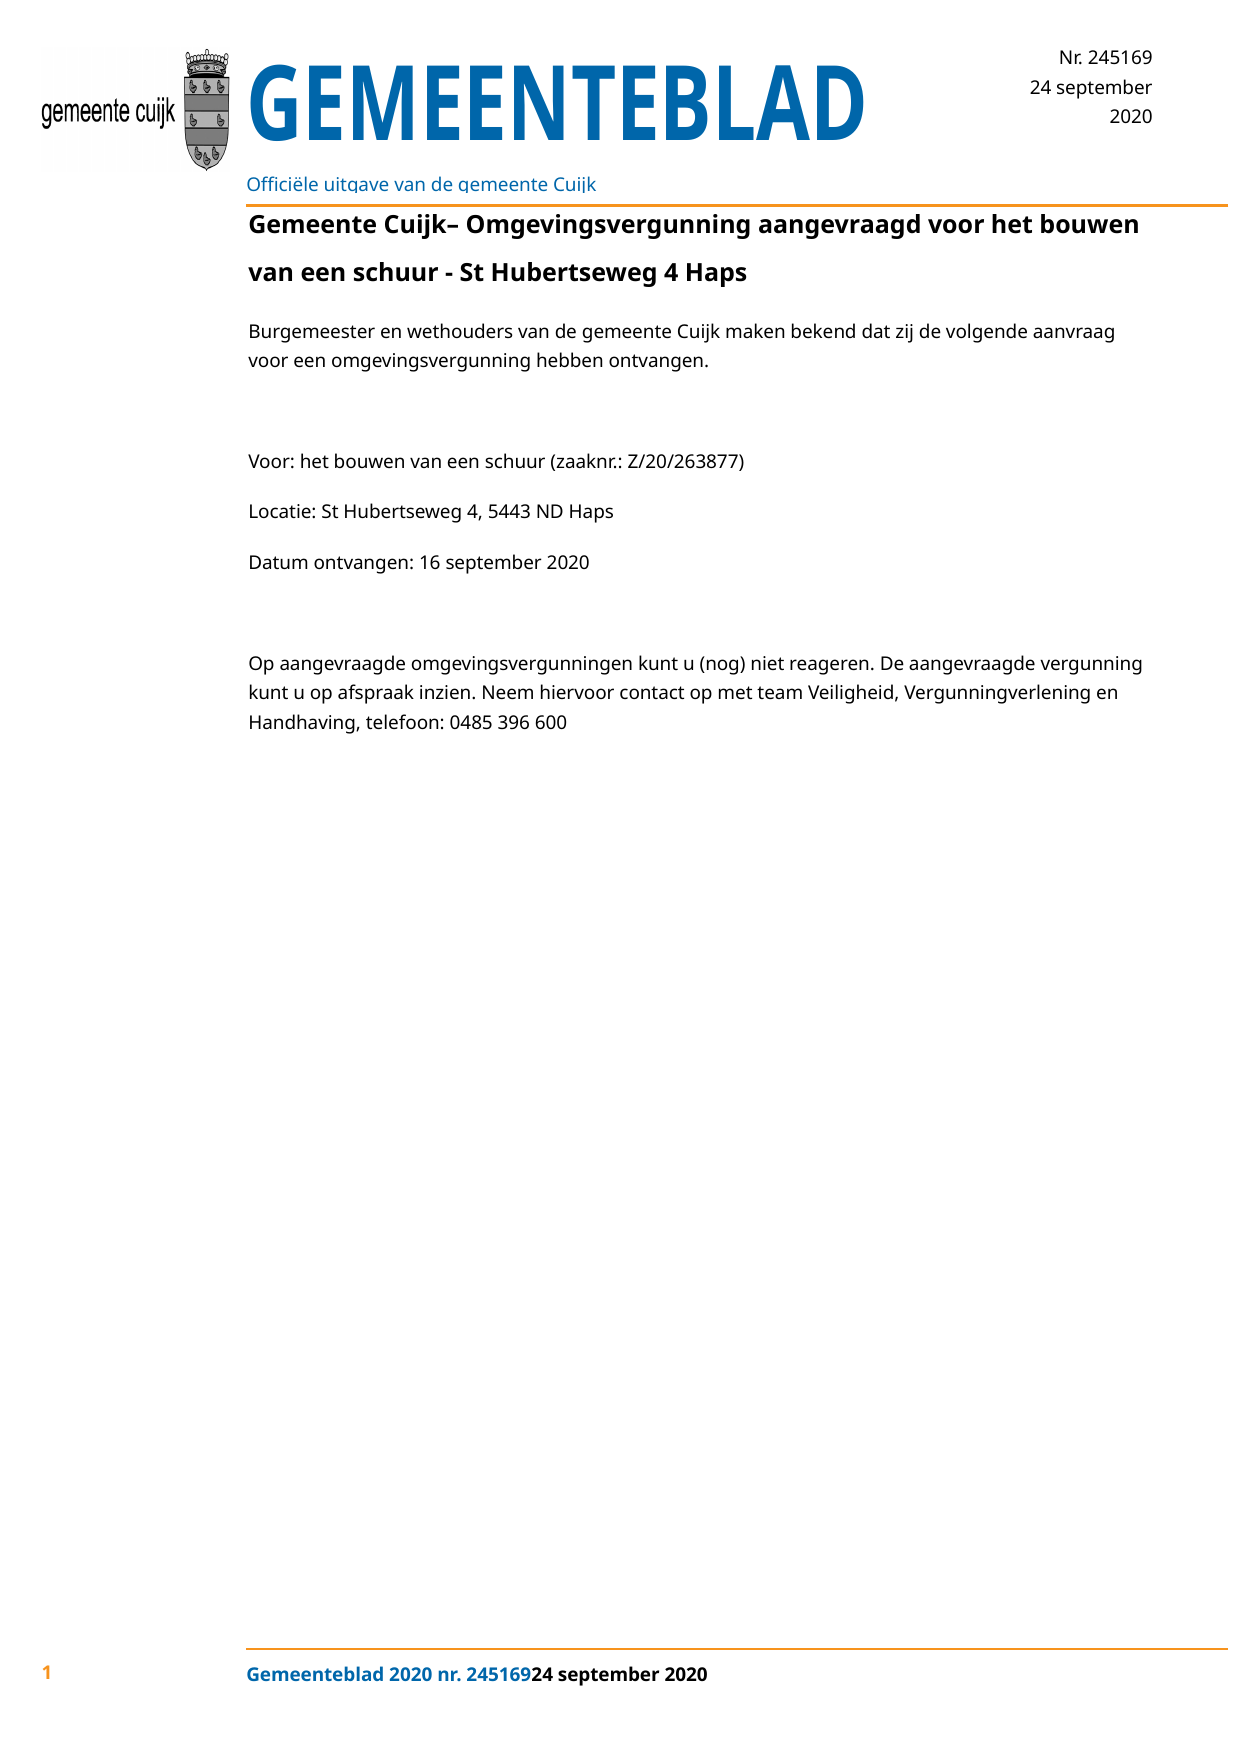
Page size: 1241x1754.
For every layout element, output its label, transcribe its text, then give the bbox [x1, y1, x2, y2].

text Gemeente Cuijk– Omgevingsvergunning aangevraagd voor het bouwen van een schuur - St Hubertseweg 4 Haps [248, 207, 1152, 288]
text Locatie: St Hubertseweg 4, 5443 ND Haps [248, 499, 1152, 524]
text Burgemeester en wethouders van de gemeente Cuijk maken bekend dat zij de volgende aanvraag voor een omgevingsvergunning hebben ontvangen. [248, 318, 1152, 373]
text Datum ontvangen: 16 september 2020 [248, 549, 1152, 575]
text Voor: het bouwen van een schuur (zaaknr.: Z/20/263877) [248, 448, 1152, 474]
text Op aangevraagde omgevingsvergunningen kunt u (nog) niet reageren. De aangevraagde vergunning kunt u op afspraak inzien. Neem hiervoor contact op met team Veiligheid, Vergunningverlening en Handhaving, telefoon: 0485 396 600 [248, 650, 1152, 735]
picture [41, 47, 231, 172]
